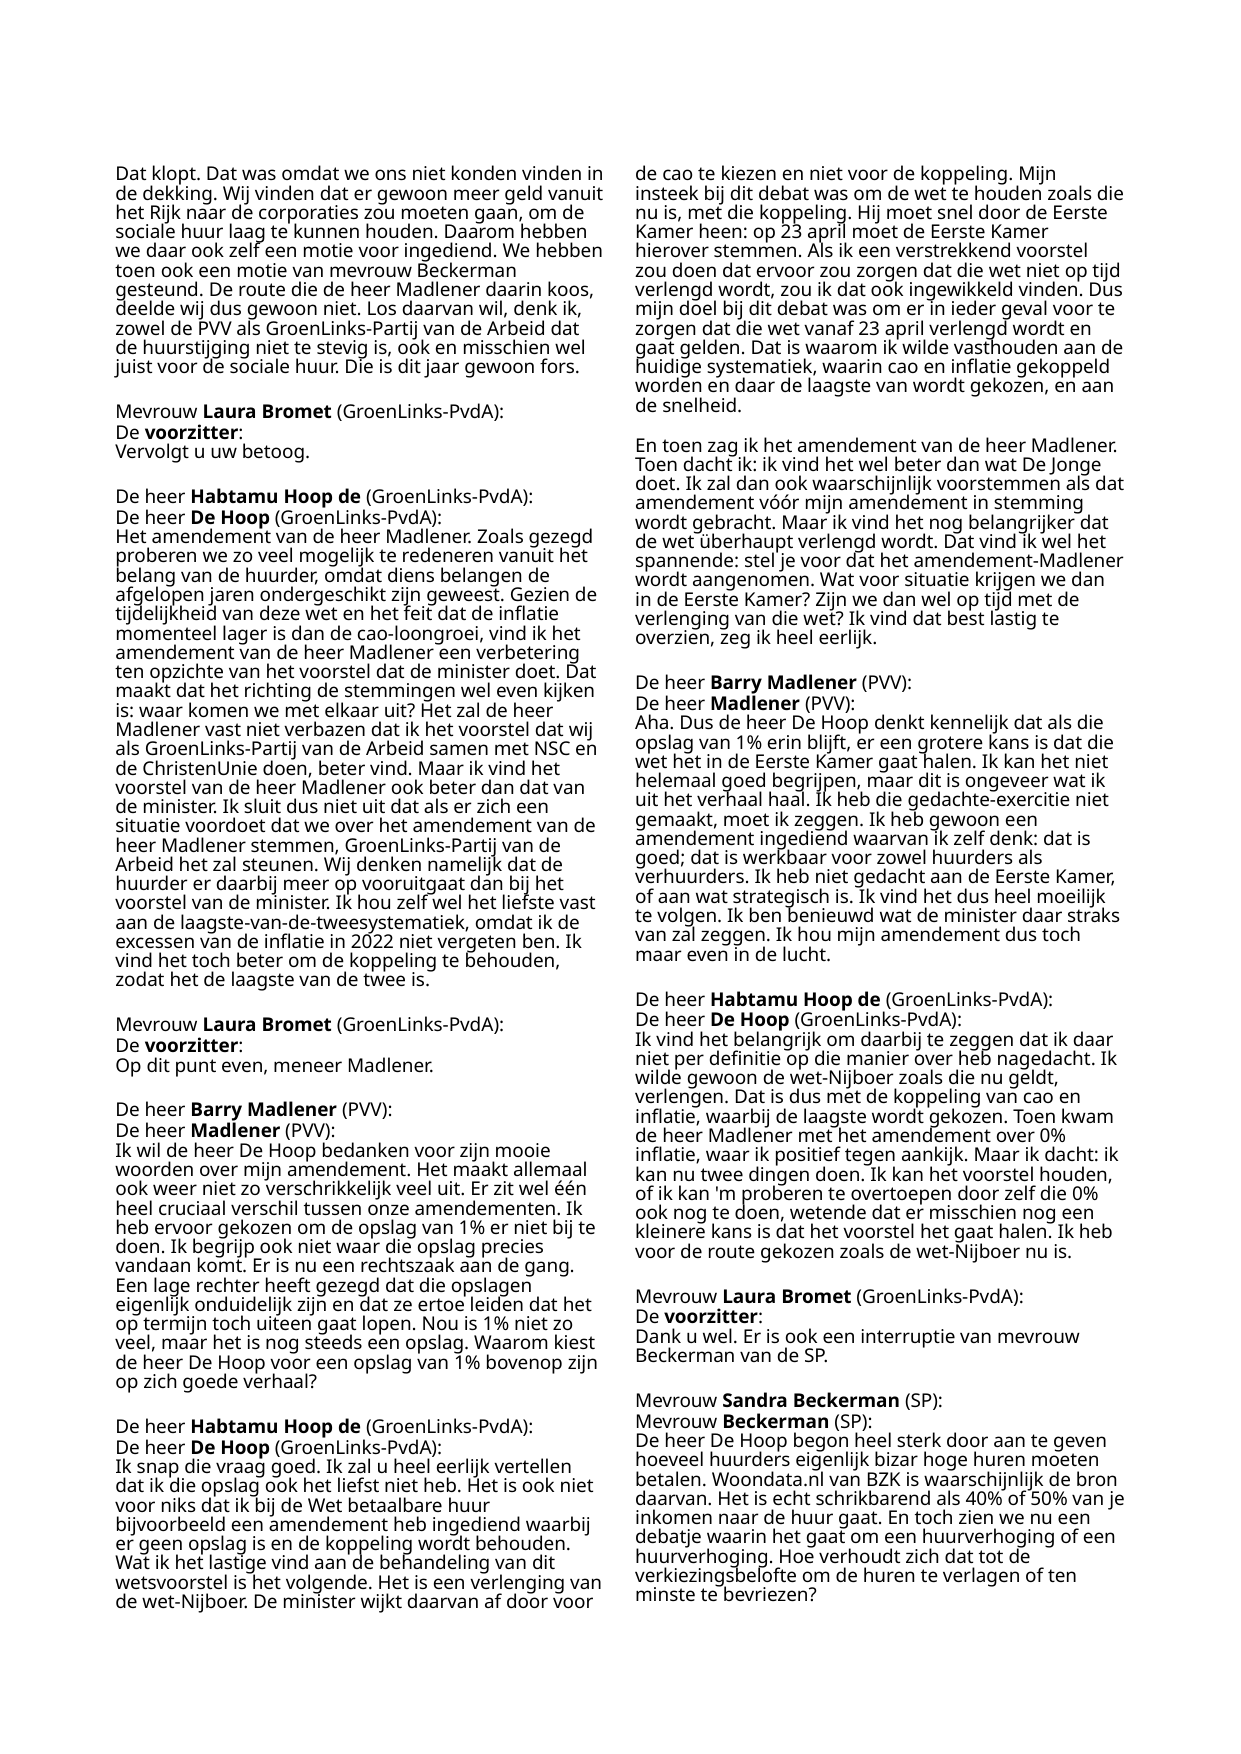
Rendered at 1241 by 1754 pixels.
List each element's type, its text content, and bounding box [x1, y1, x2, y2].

text Mevrouw Laura Bromet (GroenLinks-PvdA): [635, 1283, 1125, 1308]
text De voorzitter: [115, 424, 605, 443]
text De heer De Hoop (GroenLinks-PvdA): [635, 1011, 1125, 1031]
text Mevrouw Sandra Beckerman (SP): [635, 1387, 1125, 1413]
text De heer De Hoop (GroenLinks-PvdA): [115, 509, 605, 528]
text De heer Madlener (PVV): [635, 695, 1125, 714]
text Mevrouw Beckerman (SP): [635, 1413, 1125, 1432]
text Vervolgt u uw betoog. [115, 443, 605, 462]
text De voorzitter: [115, 1037, 605, 1057]
text Aha. Dus de heer De Hoop denkt kennelijk dat als die opslag van 1% erin blijft, er een grotere kans is dat die wet het in de Eerste Kamer gaat halen. Ik kan het niet helemaal goed begrijpen, maar dit is ongeveer wat ik uit het verhaal haal. Ik heb die gedachte-exercitie niet gemaakt, moet ik zeggen. Ik heb gewoon een amendement ingediend waarvan ik zelf denk: dat is goed; dat is werkbaar voor zowel huurders als verhuurders. Ik heb niet gedacht aan de Eerste Kamer, of aan wat strategisch is. Ik vind het dus heel moeilijk te volgen. Ik ben benieuwd wat de minister daar straks van zal zeggen. Ik hou mijn amendement dus toch maar even in de lucht. [635, 714, 1125, 965]
text De heer De Hoop begon heel sterk door aan te geven hoeveel huurders eigenlijk bizar hoge huren moeten betalen. Woondata.nl van BZK is waarschijnlijk de bron daarvan. Het is echt schrikbarend als 40% of 50% van je inkomen naar de huur gaat. En toch zien we nu een debatje waarin het gaat om een huurverhoging of een huurverhoging. Hoe verhoudt zich dat tot de verkiezingsbelofte om de huren te verlagen of ten minste te bevriezen? [635, 1432, 1125, 1606]
text Dank u wel. Er is ook een interruptie van mevrouw Beckerman van de SP. [635, 1328, 1125, 1366]
text De heer Barry Madlener (PVV): [635, 669, 1125, 695]
text Mevrouw Laura Bromet (GroenLinks-PvdA): [115, 398, 605, 424]
text En toen zag ik het amendement van de heer Madlener. Toen dacht ik: ik vind het wel beter dan wat De Jonge doet. Ik zal dan ook waarschijnlijk voorstemmen als dat amendement vóór mijn amendement in stemming wordt gebracht. Maar ik vind het nog belangrijker dat de wet überhaupt verlengd wordt. Dat vind ik wel het spannende: stel je voor dat het amendement-Madlener wordt aangenomen. Wat voor situatie krijgen we dan in de Eerste Kamer? Zijn we dan wel op tijd met de verlenging van die wet? Ik vind dat best lastig te overzien, zeg ik heel eerlijk. [635, 437, 1125, 648]
text De heer De Hoop (GroenLinks-PvdA): [115, 1439, 605, 1458]
text Ik vind het belangrijk om daarbij te zeggen dat ik daar niet per definitie op die manier over heb nagedacht. Ik wilde gewoon de wet-Nijboer zoals die nu geldt, verlengen. Dat is dus met de koppeling van cao en inflatie, waarbij de laagste wordt gekozen. Toen kwam de heer Madlener met het amendement over 0% inflatie, waar ik positief tegen aankijk. Maar ik dacht: ik kan nu twee dingen doen. Ik kan het voorstel houden, of ik kan 'm proberen te overtoepen door zelf die 0% ook nog te doen, wetende dat er misschien nog een kleinere kans is dat het voorstel het gaat halen. Ik heb voor de route gekozen zoals de wet-Nijboer nu is. [635, 1031, 1125, 1262]
text De heer Barry Madlener (PVV): [115, 1097, 605, 1122]
text Ik wil de heer De Hoop bedanken voor zijn mooie woorden over mijn amendement. Het maakt allemaal ook weer niet zo verschrikkelijk veel uit. Er zit wel één heel cruciaal verschil tussen onze amendementen. Ik heb ervoor gekozen om de opslag van 1% er niet bij te doen. Ik begrijp ook niet waar die opslag precies vandaan komt. Er is nu een rechtszaak aan de gang. Een lage rechter heeft gezegd dat die opslagen eigenlijk onduidelijk zijn en dat ze ertoe leiden dat het op termijn toch uiteen gaat lopen. Nou is 1% niet zo veel, maar het is nog steeds een opslag. Waarom kiest de heer De Hoop voor een opslag van 1% bovenop zijn op zich goede verhaal? [115, 1142, 605, 1392]
text De heer Habtamu Hoop de (GroenLinks-PvdA): [115, 483, 605, 509]
text de cao te kiezen en niet voor de koppeling. Mijn insteek bij dit debat was om de wet te houden zoals die nu is, met die koppeling. Hij moet snel door de Eerste Kamer heen: op 23 april moet de Eerste Kamer hierover stemmen. Als ik een verstrekkend voorstel zou doen dat ervoor zou zorgen dat die wet niet op tijd verlengd wordt, zou ik dat ook ingewikkeld vinden. Dus mijn doel bij dit debat was om er in ieder geval voor te zorgen dat die wet vanaf 23 april verlengd wordt en gaat gelden. Dat is waarom ik wilde vasthouden aan de huidige systematiek, waarin cao en inflatie gekoppeld worden en daar de laagste van wordt gekozen, en aan de snelheid. [635, 165, 1125, 416]
text De voorzitter: [635, 1308, 1125, 1328]
text De heer Habtamu Hoop de (GroenLinks-PvdA): [635, 986, 1125, 1011]
text Mevrouw Laura Bromet (GroenLinks-PvdA): [115, 1012, 605, 1037]
text Ik snap die vraag goed. Ik zal u heel eerlijk vertellen dat ik die opslag ook het liefst niet heb. Het is ook niet voor niks dat ik bij de Wet betaalbare huur bijvoorbeeld een amendement heb ingediend waarbij er geen opslag is en de koppeling wordt behouden. Wat ik het lastige vind aan de behandeling van dit wetsvoorstel is het volgende. Het is een verlenging van de wet-Nijboer. De minister wijkt daarvan af door voor [115, 1458, 605, 1612]
text De heer Madlener (PVV): [115, 1122, 605, 1142]
text Het amendement van de heer Madlener. Zoals gezegd proberen we zo veel mogelijk te redeneren vanuit het belang van de huurder, omdat diens belangen de afgelopen jaren ondergeschikt zijn geweest. Gezien de tijdelijkheid van deze wet en het feit dat de inflatie momenteel lager is dan de cao-loongroei, vind ik het amendement van de heer Madlener een verbetering ten opzichte van het voorstel dat de minister doet. Dat maakt dat het richting de stemmingen wel even kijken is: waar komen we met elkaar uit? Het zal de heer Madlener vast niet verbazen dat ik het voorstel dat wij als GroenLinks-Partij van de Arbeid samen met NSC en de ChristenUnie doen, beter vind. Maar ik vind het voorstel van de heer Madlener ook beter dan dat van de minister. Ik sluit dus niet uit dat als er zich een situatie voordoet dat we over het amendement van de heer Madlener stemmen, GroenLinks-Partij van de Arbeid het zal steunen. Wij denken namelijk dat de huurder er daarbij meer op vooruitgaat dan bij het voorstel van de minister. Ik hou zelf wel het liefste vast aan de laagste-van-de-tweesystematiek, omdat ik de excessen van de inflatie in 2022 niet vergeten ben. Ik vind het toch beter om de koppeling te behouden, zodat het de laagste van de twee is. [115, 528, 605, 991]
text De heer Habtamu Hoop de (GroenLinks-PvdA): [115, 1413, 605, 1439]
text Op dit punt even, meneer Madlener. [115, 1057, 605, 1076]
text Dat klopt. Dat was omdat we ons niet konden vinden in de dekking. Wij vinden dat er gewoon meer geld vanuit het Rijk naar de corporaties zou moeten gaan, om de sociale huur laag te kunnen houden. Daarom hebben we daar ook zelf een motie voor ingediend. We hebben toen ook een motie van mevrouw Beckerman gesteund. De route die de heer Madlener daarin koos, deelde wij dus gewoon niet. Los daarvan wil, denk ik, zowel de PVV als GroenLinks-Partij van de Arbeid dat de huurstijging niet te stevig is, ook en misschien wel juist voor de sociale huur. Die is dit jaar gewoon fors. [115, 165, 605, 377]
